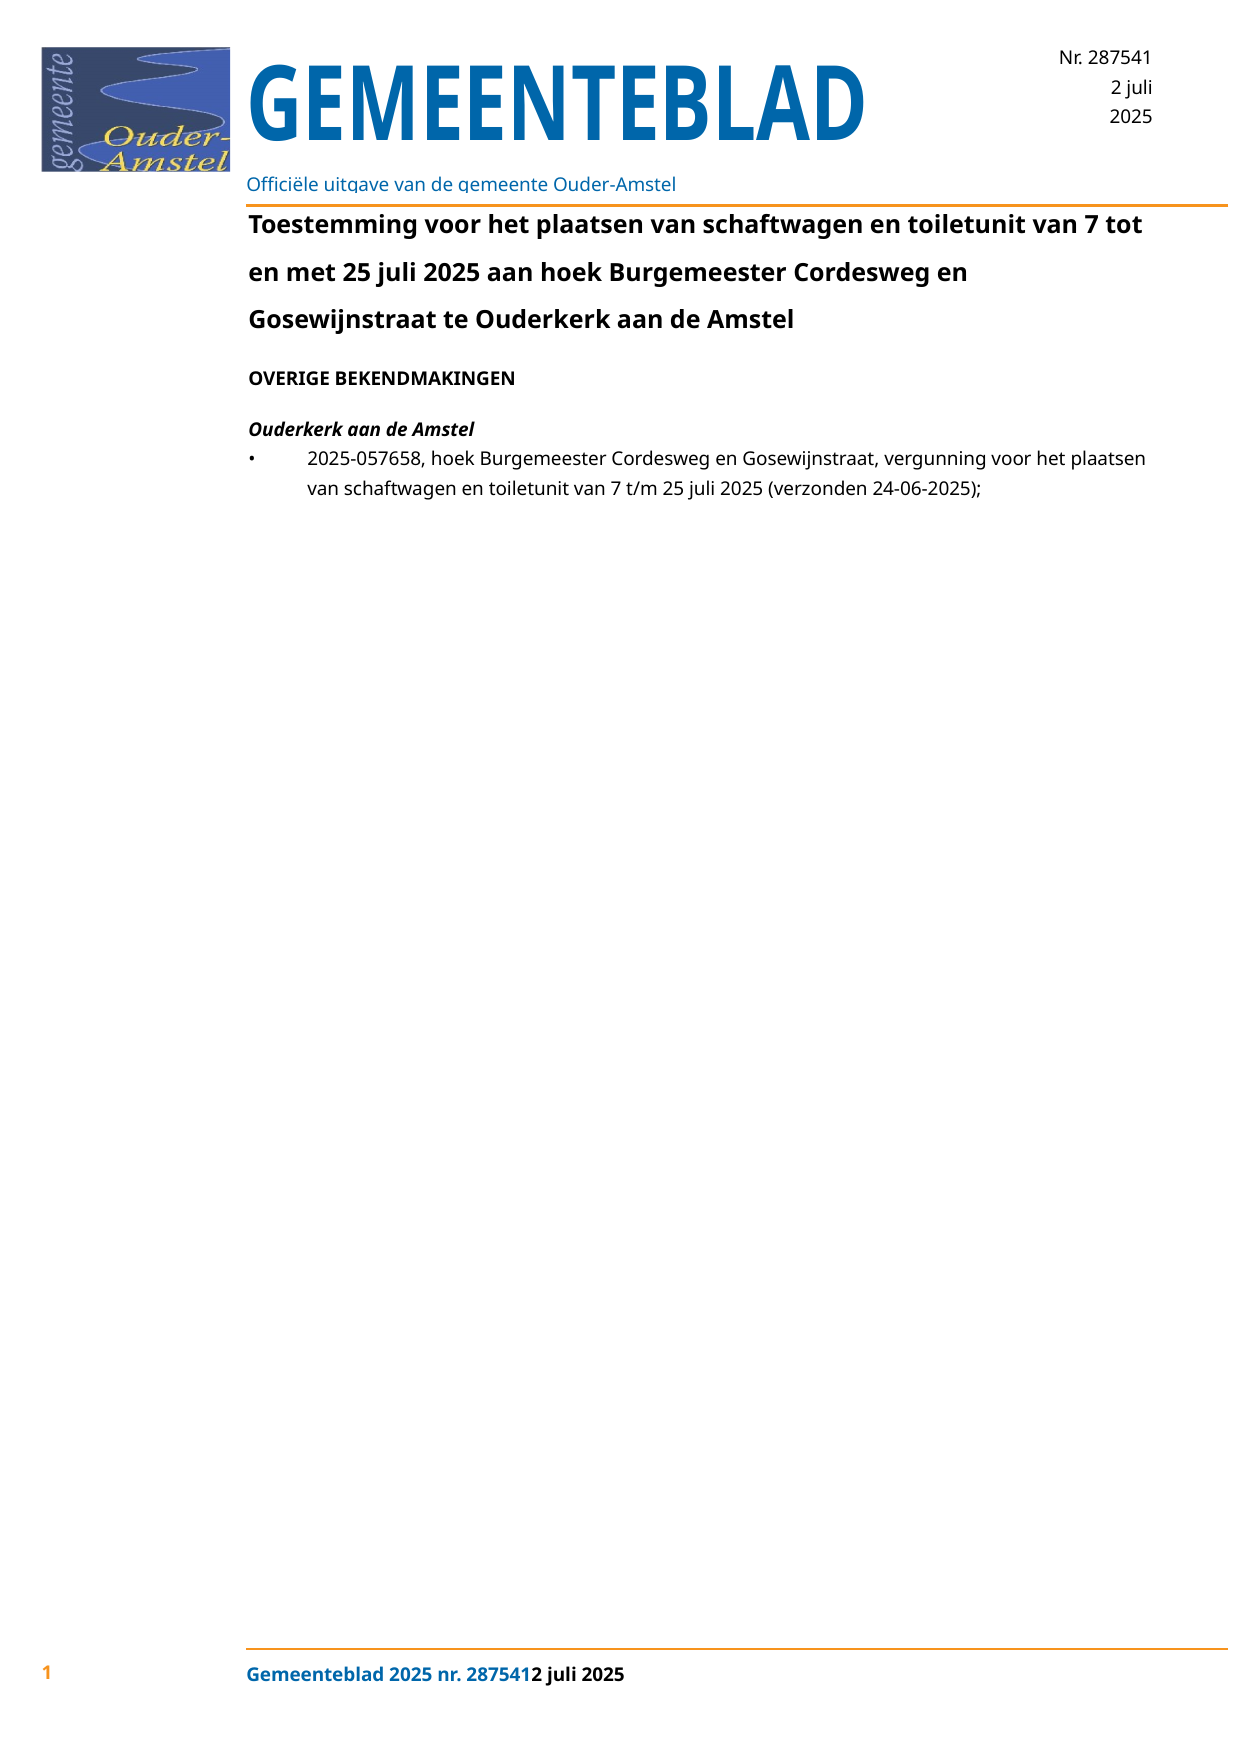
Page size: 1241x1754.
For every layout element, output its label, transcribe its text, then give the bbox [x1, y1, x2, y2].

text Toestemming voor het plaatsen van schaftwagen en toiletunit van 7 tot en met 25 juli 2025 aan hoek Burgemeester Cordesweg en Gosewijnstraat te Ouderkerk aan de Amstel [248, 207, 1152, 336]
list 2025-057658, hoek Burgemeester Cordesweg en Gosewijnstraat, vergunning voor het plaatsen van schaftwagen en toiletunit van 7 t/m 25 juli 2025 (verzonden 24-06-2025); [248, 446, 1152, 501]
text OVERIGE BEKENDMAKINGEN [248, 366, 1152, 391]
text Ouderkerk aan de Amstel [248, 416, 1152, 442]
picture [41, 47, 231, 172]
